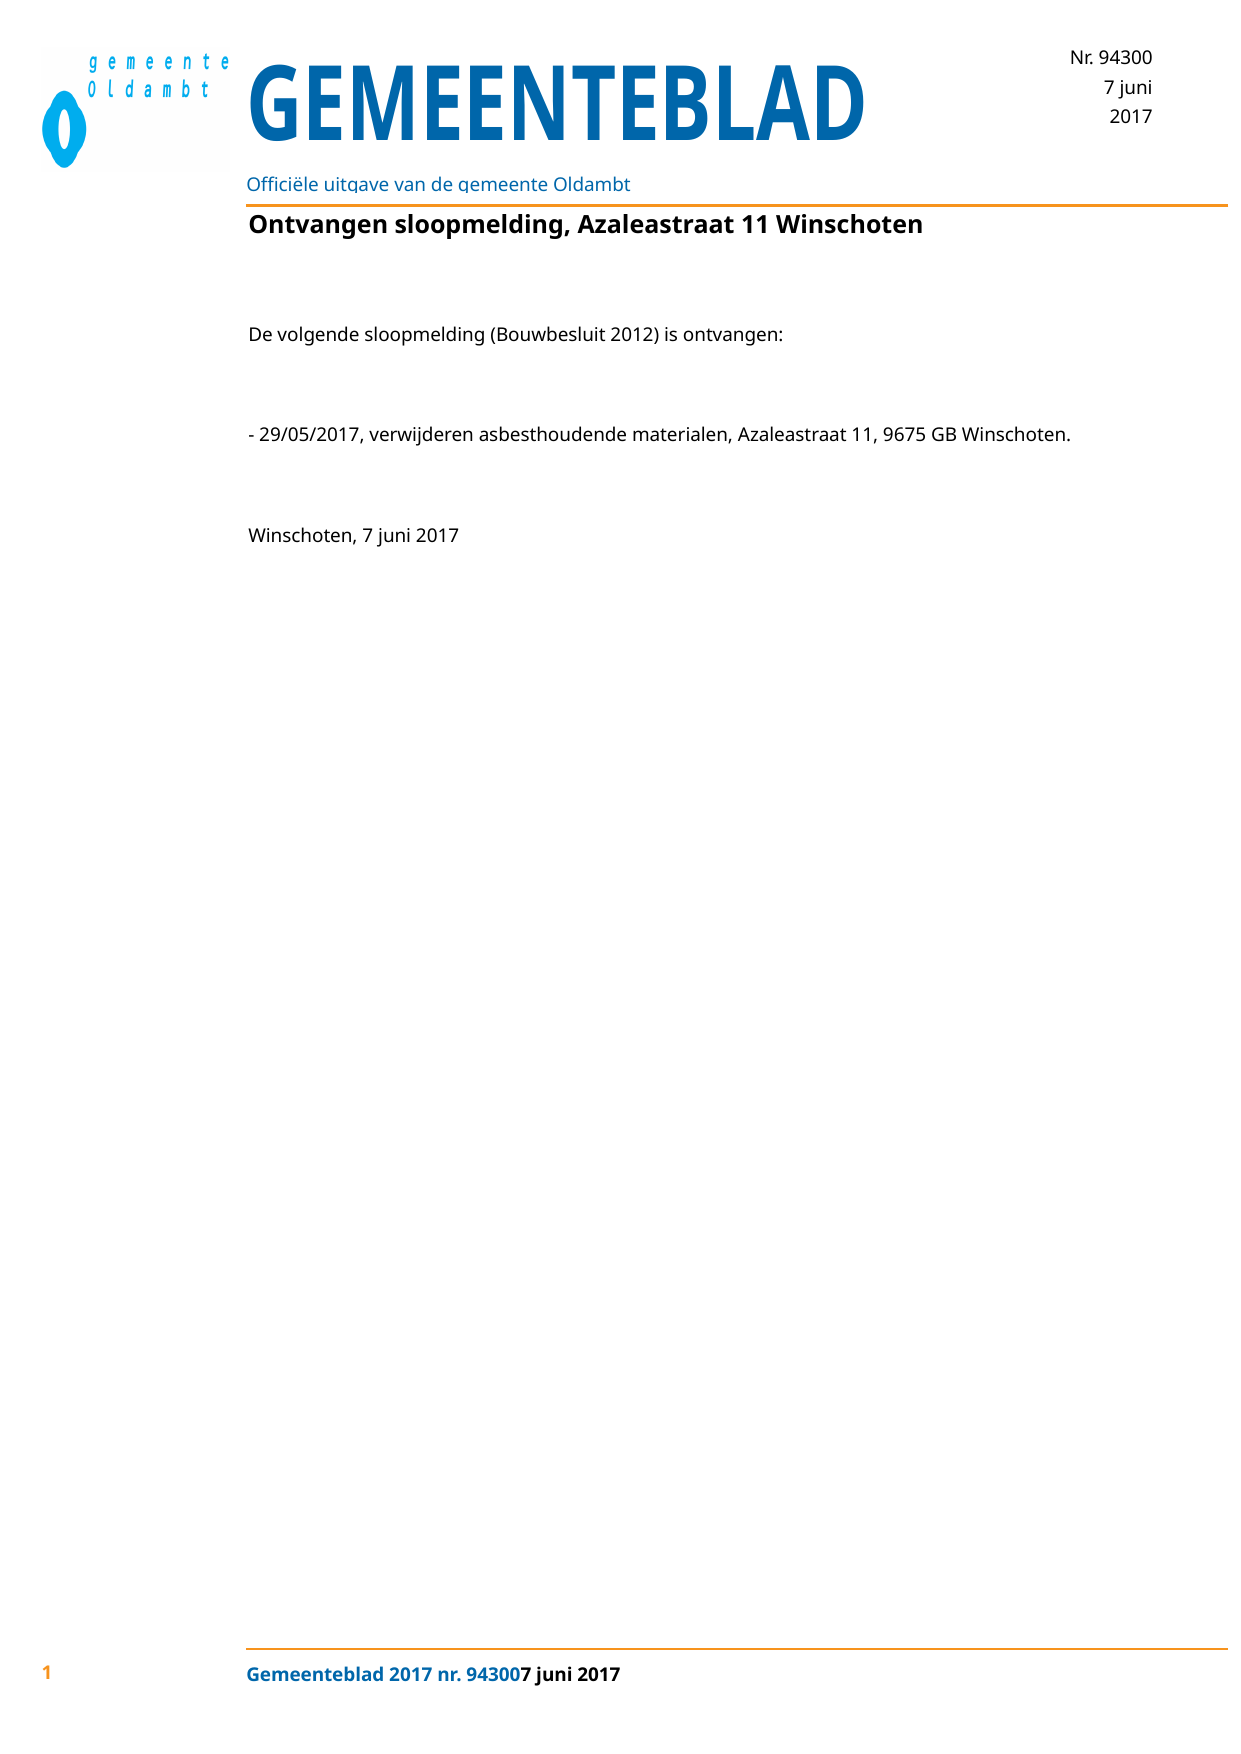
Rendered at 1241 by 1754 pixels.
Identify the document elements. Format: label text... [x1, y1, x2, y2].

text Winschoten, 7 juni 2017 [248, 522, 1152, 548]
picture [41, 47, 231, 172]
text De volgende sloopmelding (Bouwbesluit 2012) is ontvangen: [248, 321, 1152, 346]
text - 29/05/2017, verwijderen asbesthoudende materialen, Azaleastraat 11, 9675 GB Winschoten. [248, 422, 1152, 447]
text Ontvangen sloopmelding, Azaleastraat 11 Winschoten [248, 207, 1152, 241]
